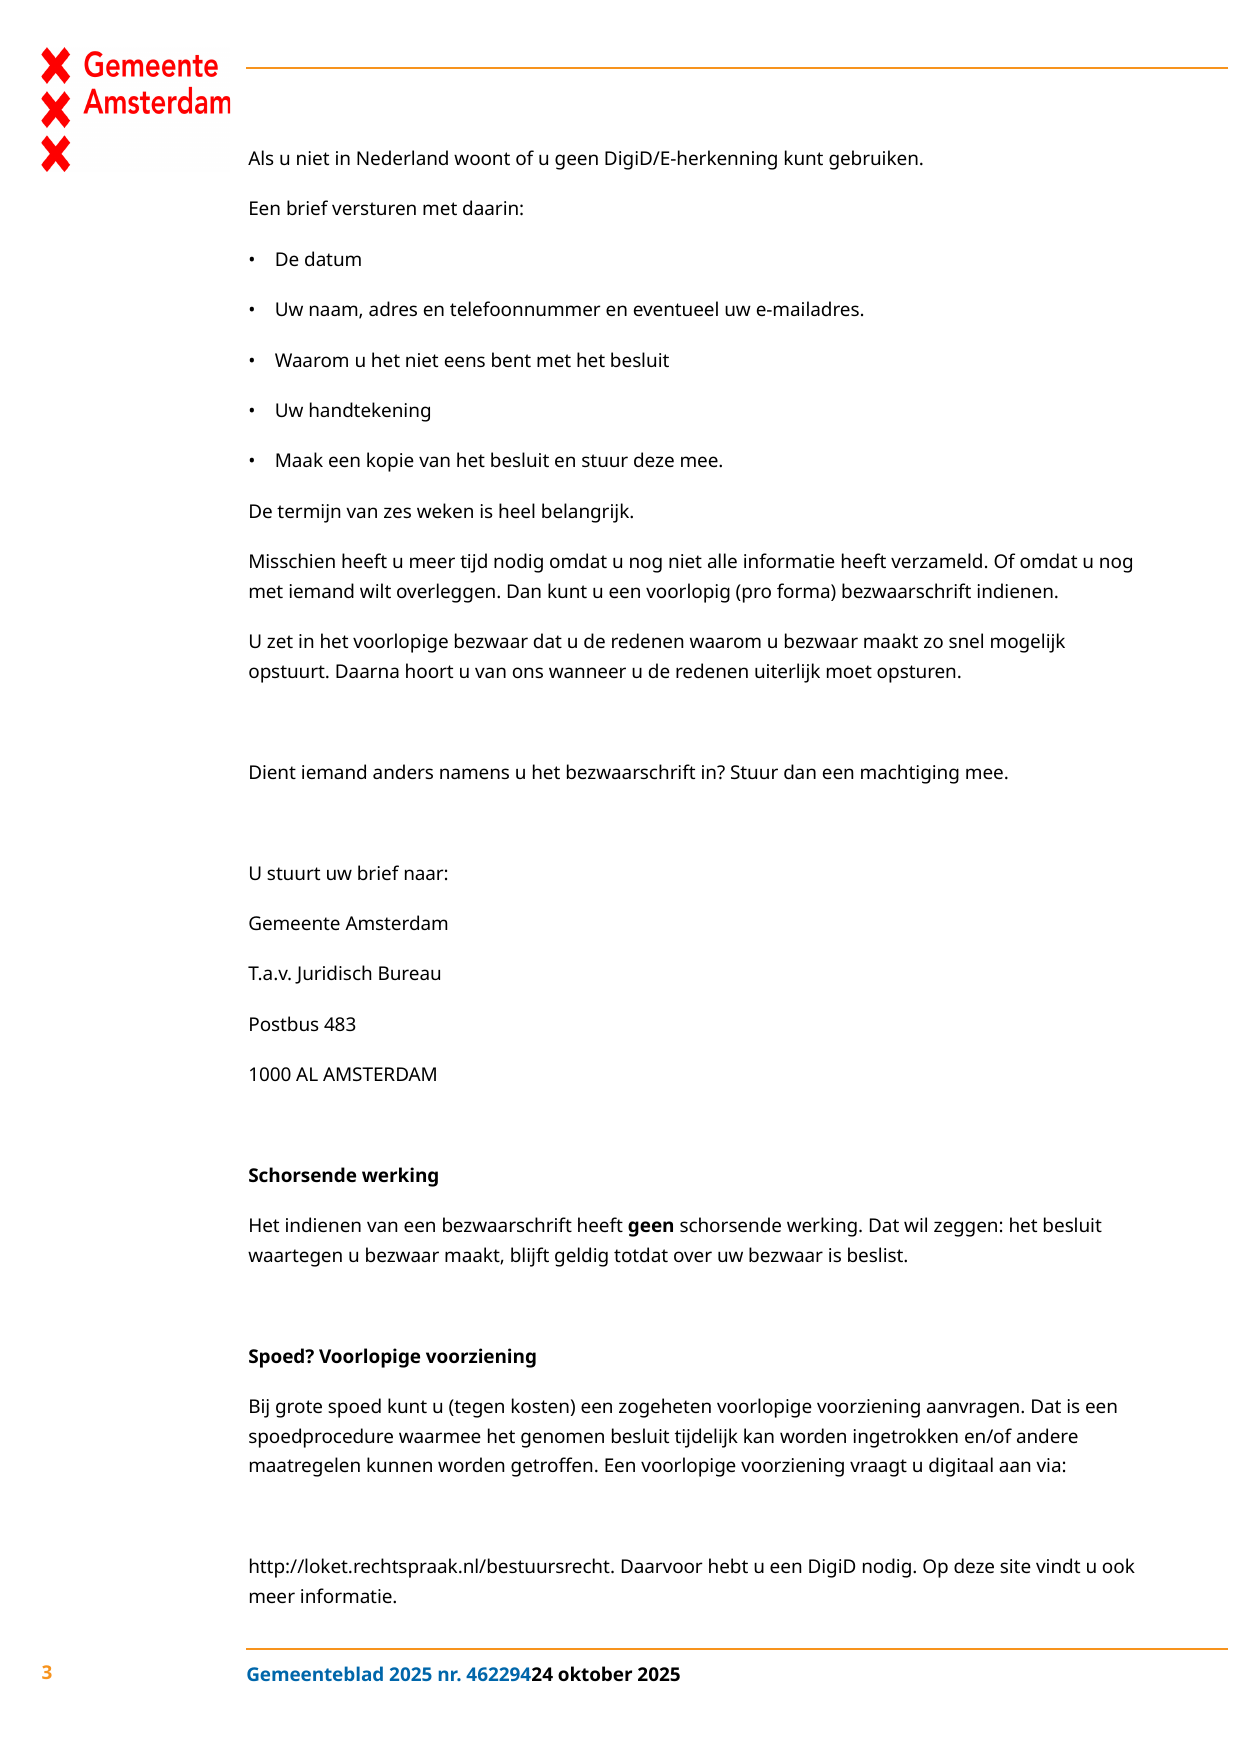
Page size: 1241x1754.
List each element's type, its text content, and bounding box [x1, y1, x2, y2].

text 1000 AL AMSTERDAM [248, 1061, 1152, 1087]
text Spoed? Voorlopige voorziening [248, 1343, 1152, 1369]
text De termijn van zes weken is heel belangrijk. [248, 498, 1152, 524]
text • Maak een kopie van het besluit en stuur deze mee. [248, 448, 1152, 473]
text Bij grote spoed kunt u (tegen kosten) een zogeheten voorlopige voorziening aanvragen. Dat is een spoedprocedure waarmee het genomen besluit tijdelijk kan worden ingetrokken en/of andere maatregelen kunnen worden getroffen. Een voorlopige voorziening vraagt u digitaal aan via: [248, 1393, 1152, 1478]
text U zet in het voorlopige bezwaar dat u de redenen waarom u bezwaar maakt zo snel mogelijk opstuurt. Daarna hoort u van ons wanneer u de redenen uiterlijk moet opsturen. [248, 628, 1152, 684]
text • Uw naam, adres en telefoonnummer en eventueel uw e-mailadres. [248, 296, 1152, 322]
picture [41, 47, 231, 172]
text T.a.v. Juridisch Bureau [248, 961, 1152, 986]
text Misschien heeft u meer tijd nodig omdat u nog niet alle informatie heeft verzameld. Of omdat u nog met iemand wilt overleggen. Dan kunt u een voorlopig (pro forma) bezwaarschrift indienen. [248, 548, 1152, 604]
text Gemeente Amsterdam [248, 910, 1152, 936]
text • Uw handtekening [248, 397, 1152, 423]
text Het indienen van een bezwaarschrift heeft geen schorsende werking. Dat wil zeggen: het besluit waartegen u bezwaar maakt, blijft geldig totdat over uw bezwaar is beslist. [248, 1213, 1152, 1268]
text Dient iemand anders namens u het bezwaarschrift in? Stuur dan een machtiging mee. [248, 759, 1152, 785]
text http://loket.rechtspraak.nl/bestuursrecht. Daarvoor hebt u een DigiD nodig. Op deze site vindt u ook meer informatie. [248, 1553, 1152, 1609]
text • Waarom u het niet eens bent met het besluit [248, 347, 1152, 373]
text Een brief versturen met daarin: [248, 196, 1152, 221]
text Als u niet in Nederland woont of u geen DigiD/E-herkenning kunt gebruiken. [248, 145, 1152, 171]
text U stuurt uw brief naar: [248, 860, 1152, 886]
text Postbus 483 [248, 1011, 1152, 1037]
text Schorsende werking [248, 1162, 1152, 1188]
text • De datum [248, 246, 1152, 272]
